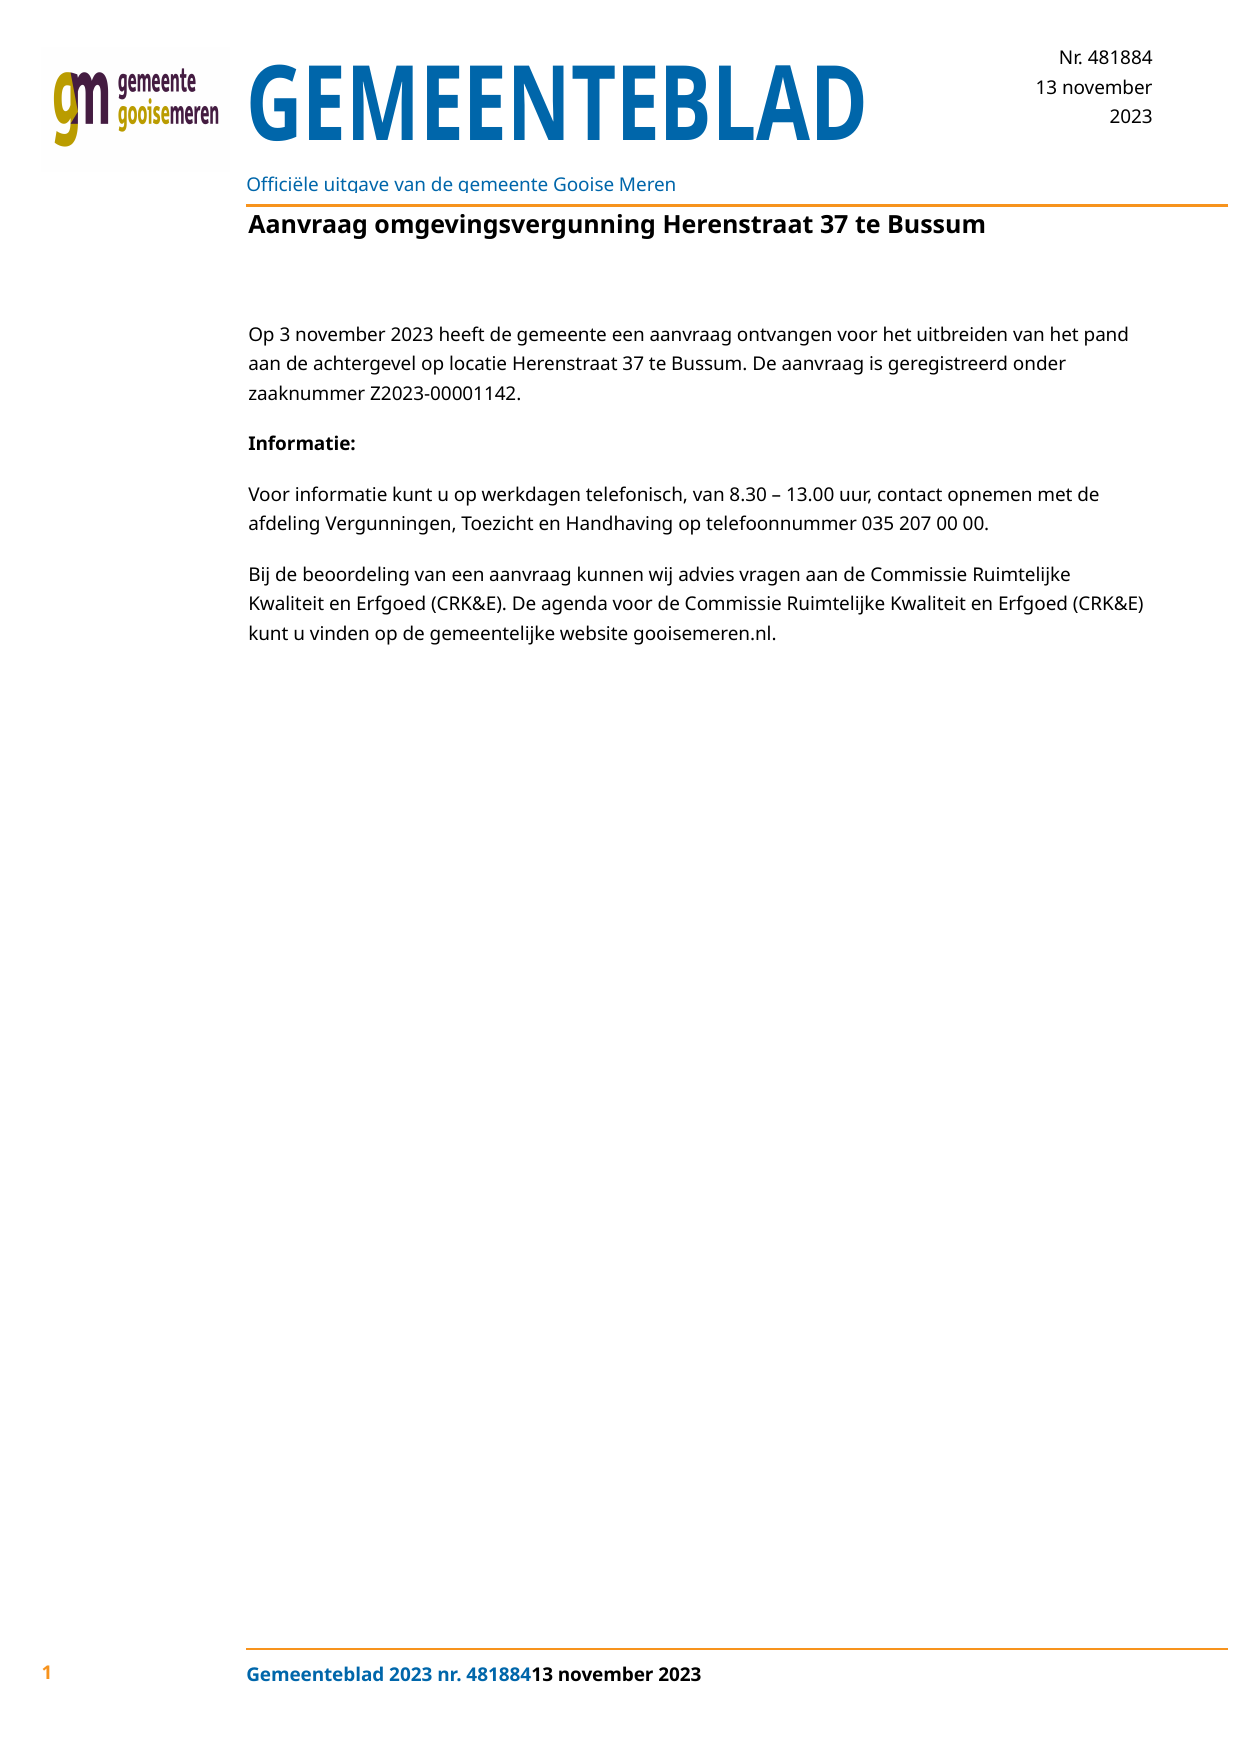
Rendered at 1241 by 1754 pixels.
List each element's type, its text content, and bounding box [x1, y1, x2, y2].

text Bij de beoordeling van een aanvraag kunnen wij advies vragen aan de Commissie Ruimtelijke Kwaliteit en Erfgoed (CRK&E). De agenda voor de Commissie Ruimtelijke Kwaliteit en Erfgoed (CRK&E) kunt u vinden op de gemeentelijke website gooisemeren.nl. [248, 561, 1152, 646]
text Voor informatie kunt u op werkdagen telefonisch, van 8.30 – 13.00 uur, contact opnemen met de afdeling Vergunningen, Toezicht en Handhaving op telefoonnummer 035 207 00 00. [248, 481, 1152, 536]
picture [41, 47, 231, 172]
text Op 3 november 2023 heeft de gemeente een aanvraag ontvangen voor het uitbreiden van het pand aan de achtergevel op locatie Herenstraat 37 te Bussum. De aanvraag is geregistreerd onder zaaknummer Z2023-00001142. [248, 321, 1152, 406]
text Aanvraag omgevingsvergunning Herenstraat 37 te Bussum [248, 207, 1152, 241]
text Informatie: [248, 430, 1152, 456]
